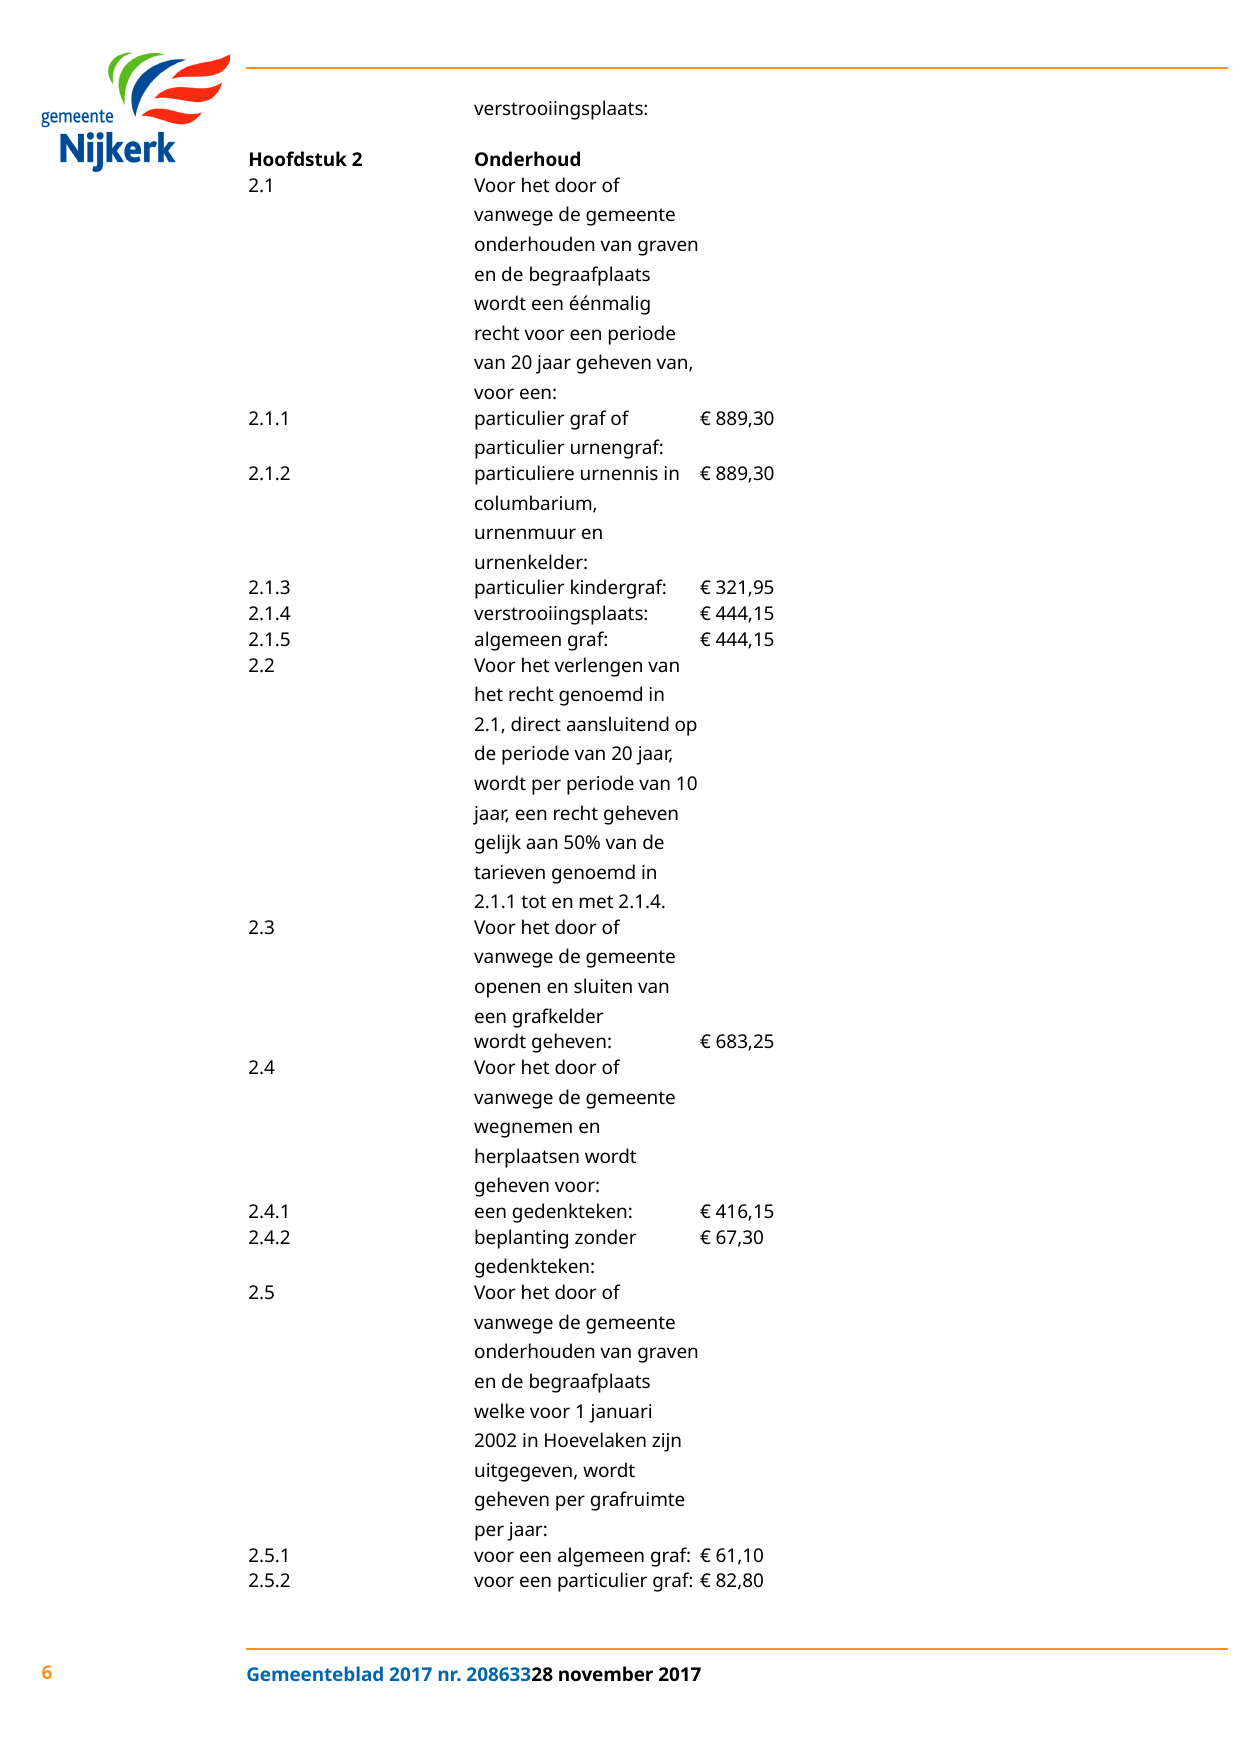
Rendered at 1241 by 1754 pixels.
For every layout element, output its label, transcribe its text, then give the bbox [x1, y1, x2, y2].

table_cell [700, 172, 926, 405]
table_cell [248, 121, 474, 146]
table_cell 2.5.2 [248, 1568, 474, 1593]
table_cell € 683,25 [700, 1029, 926, 1054]
table_cell [474, 121, 700, 146]
table_cell € 82,80 [700, 1568, 926, 1593]
table_cell beplanting zonder gedenkteken: [474, 1224, 700, 1279]
table_cell 2.5.1 [248, 1542, 474, 1568]
table_cell 2.4.1 [248, 1199, 474, 1224]
table_cell [248, 95, 474, 121]
table_cell algemeen graf: [474, 626, 700, 652]
table_cell Voor het door of vanwege de gemeente onderhouden van graven en de begraafplaats welke voor 1 januari 2002 in Hoevelaken zijn uitgegeven, wordt geheven per grafruimte per jaar: [474, 1280, 700, 1542]
table_cell 2.2 [248, 652, 474, 914]
table_cell 2.5 [248, 1280, 474, 1542]
table_cell 2.4 [248, 1054, 474, 1198]
table_cell [248, 1029, 474, 1054]
table_cell [700, 652, 926, 914]
table_cell € 67,30 [700, 1224, 926, 1279]
table_cell wordt geheven: [474, 1029, 700, 1054]
table_cell particuliere urnennis in columbarium, urnenmuur en urnenkelder: [474, 460, 700, 574]
table_cell Voor het door of vanwege de gemeente wegnemen en herplaatsen wordt geheven voor: [474, 1054, 700, 1198]
table_cell [700, 914, 926, 1029]
table_cell [700, 1054, 926, 1198]
table_cell particulier kindergraf: [474, 575, 700, 600]
picture [41, 47, 231, 172]
table_cell 2.1.2 [248, 460, 474, 574]
table_cell € 444,15 [700, 600, 926, 626]
table_cell € 889,30 [700, 460, 926, 574]
table_cell € 444,15 [700, 626, 926, 652]
table_cell 2.1 [248, 172, 474, 405]
table_cell een gedenkteken: [474, 1199, 700, 1224]
table_cell [700, 121, 926, 146]
table_cell [700, 95, 926, 121]
table_cell 2.1.1 [248, 405, 474, 460]
table_cell 2.3 [248, 914, 474, 1029]
table_cell [926, 1029, 1152, 1054]
table_cell particulier graf of particulier urnengraf: [474, 405, 700, 460]
table_cell € 416,15 [700, 1199, 926, 1224]
table_cell € 61,10 [700, 1542, 926, 1568]
table_cell € 889,30 [700, 405, 926, 460]
table_cell voor een particulier graf: [474, 1568, 700, 1593]
table_cell Voor het door of vanwege de gemeente onderhouden van graven en de begraafplaats wordt een éénmalig recht voor een periode van 20 jaar geheven van, voor een: [474, 172, 700, 405]
table_cell € 321,95 [700, 575, 926, 600]
table_cell 2.1.5 [248, 626, 474, 652]
table_cell Voor het verlengen van het recht genoemd in 2.1, direct aansluitend op de periode van 20 jaar, wordt per periode van 10 jaar, een recht geheven gelijk aan 50% van de tarieven genoemd in 2.1.1 tot en met 2.1.4. [474, 652, 700, 914]
table_cell verstrooiingsplaats: [474, 95, 700, 121]
table_cell voor een algemeen graf: [474, 1542, 700, 1568]
table_cell [700, 1280, 926, 1542]
table_cell 2.1.3 [248, 575, 474, 600]
table_cell [700, 146, 926, 172]
table_cell 2.4.2 [248, 1224, 474, 1279]
table_cell Onderhoud [474, 146, 700, 172]
table_cell verstrooiingsplaats: [474, 600, 700, 626]
table_cell Voor het door of vanwege de gemeente openen en sluiten van een grafkelder [474, 914, 700, 1029]
table_cell Hoofdstuk 2 [248, 146, 474, 172]
table_cell 2.1.4 [248, 600, 474, 626]
